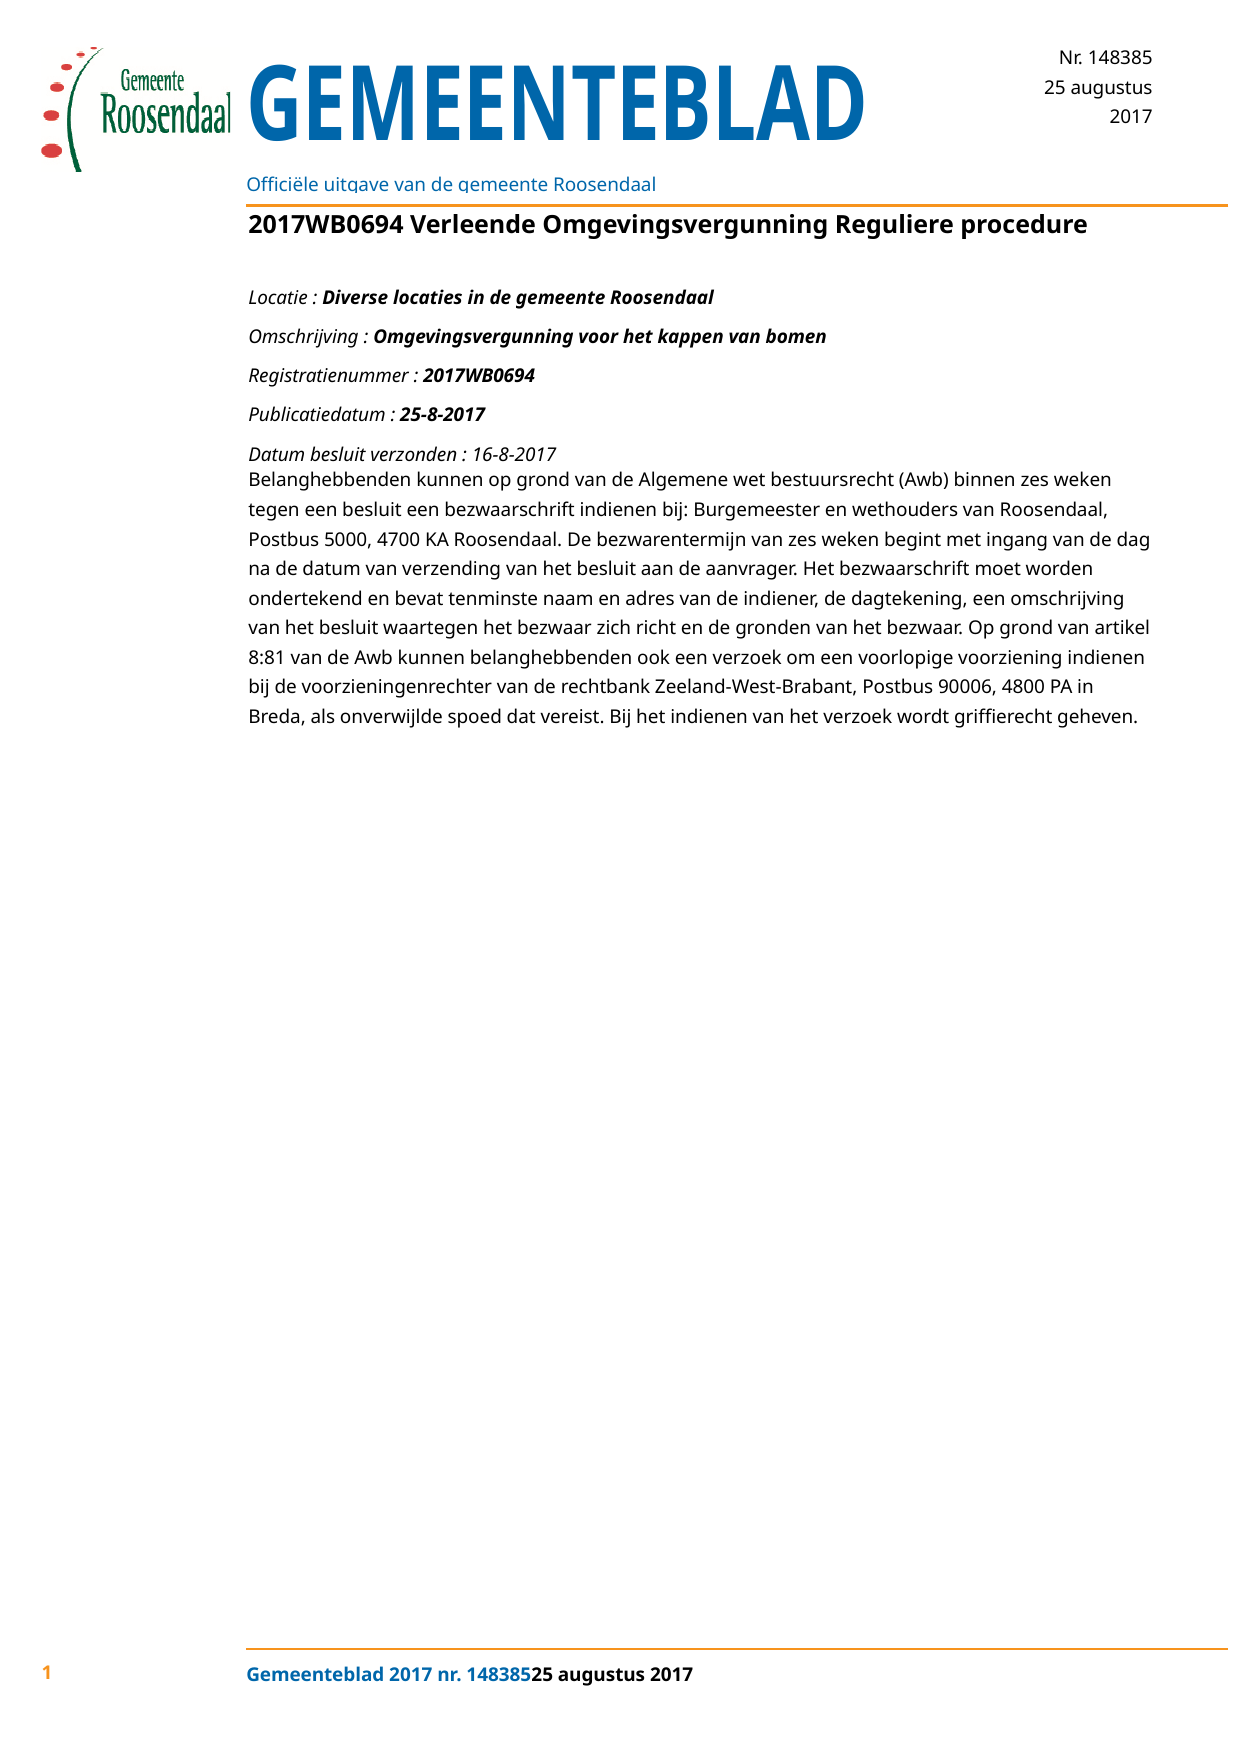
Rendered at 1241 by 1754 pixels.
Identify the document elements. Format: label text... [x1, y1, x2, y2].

text Locatie : Diverse locaties in de gemeente Roosendaal [248, 284, 1152, 309]
text Omschrijving : Omgevingsvergunning voor het kappen van bomen [248, 323, 1152, 349]
text Publicatiedatum : 25-8-2017 [248, 402, 1152, 427]
picture [41, 47, 231, 172]
text Registratienummer : 2017WB0694 [248, 362, 1152, 388]
text Belanghebbenden kunnen op grond van de Algemene wet bestuursrecht (Awb) binnen zes weken tegen een besluit een bezwaarschrift indienen bij: Burgemeester en wethouders van Roosendaal, Postbus 5000, 4700 KA Roosendaal. De bezwarentermijn van zes weken begint met ingang van de dag na de datum van verzending van het besluit aan de aanvrager. Het bezwaarschrift moet worden ondertekend en bevat tenminste naam en adres van de indiener, de dagtekening, een omschrijving van het besluit waartegen het bezwaar zich richt en de gronden van het bezwaar. Op grond van artikel 8:81 van de Awb kunnen belanghebbenden ook een verzoek om een voorlopige voorziening indienen bij de voorzieningenrechter van de rechtbank Zeeland-West-Brabant, Postbus 90006, 4800 PA in Breda, als onverwijlde spoed dat vereist. Bij het indienen van het verzoek wordt griffierecht geheven. [248, 467, 1152, 729]
text 2017WB0694 Verleende Omgevingsvergunning Reguliere procedure [248, 207, 1152, 241]
text Datum besluit verzonden : 16-8-2017 [248, 441, 1152, 467]
